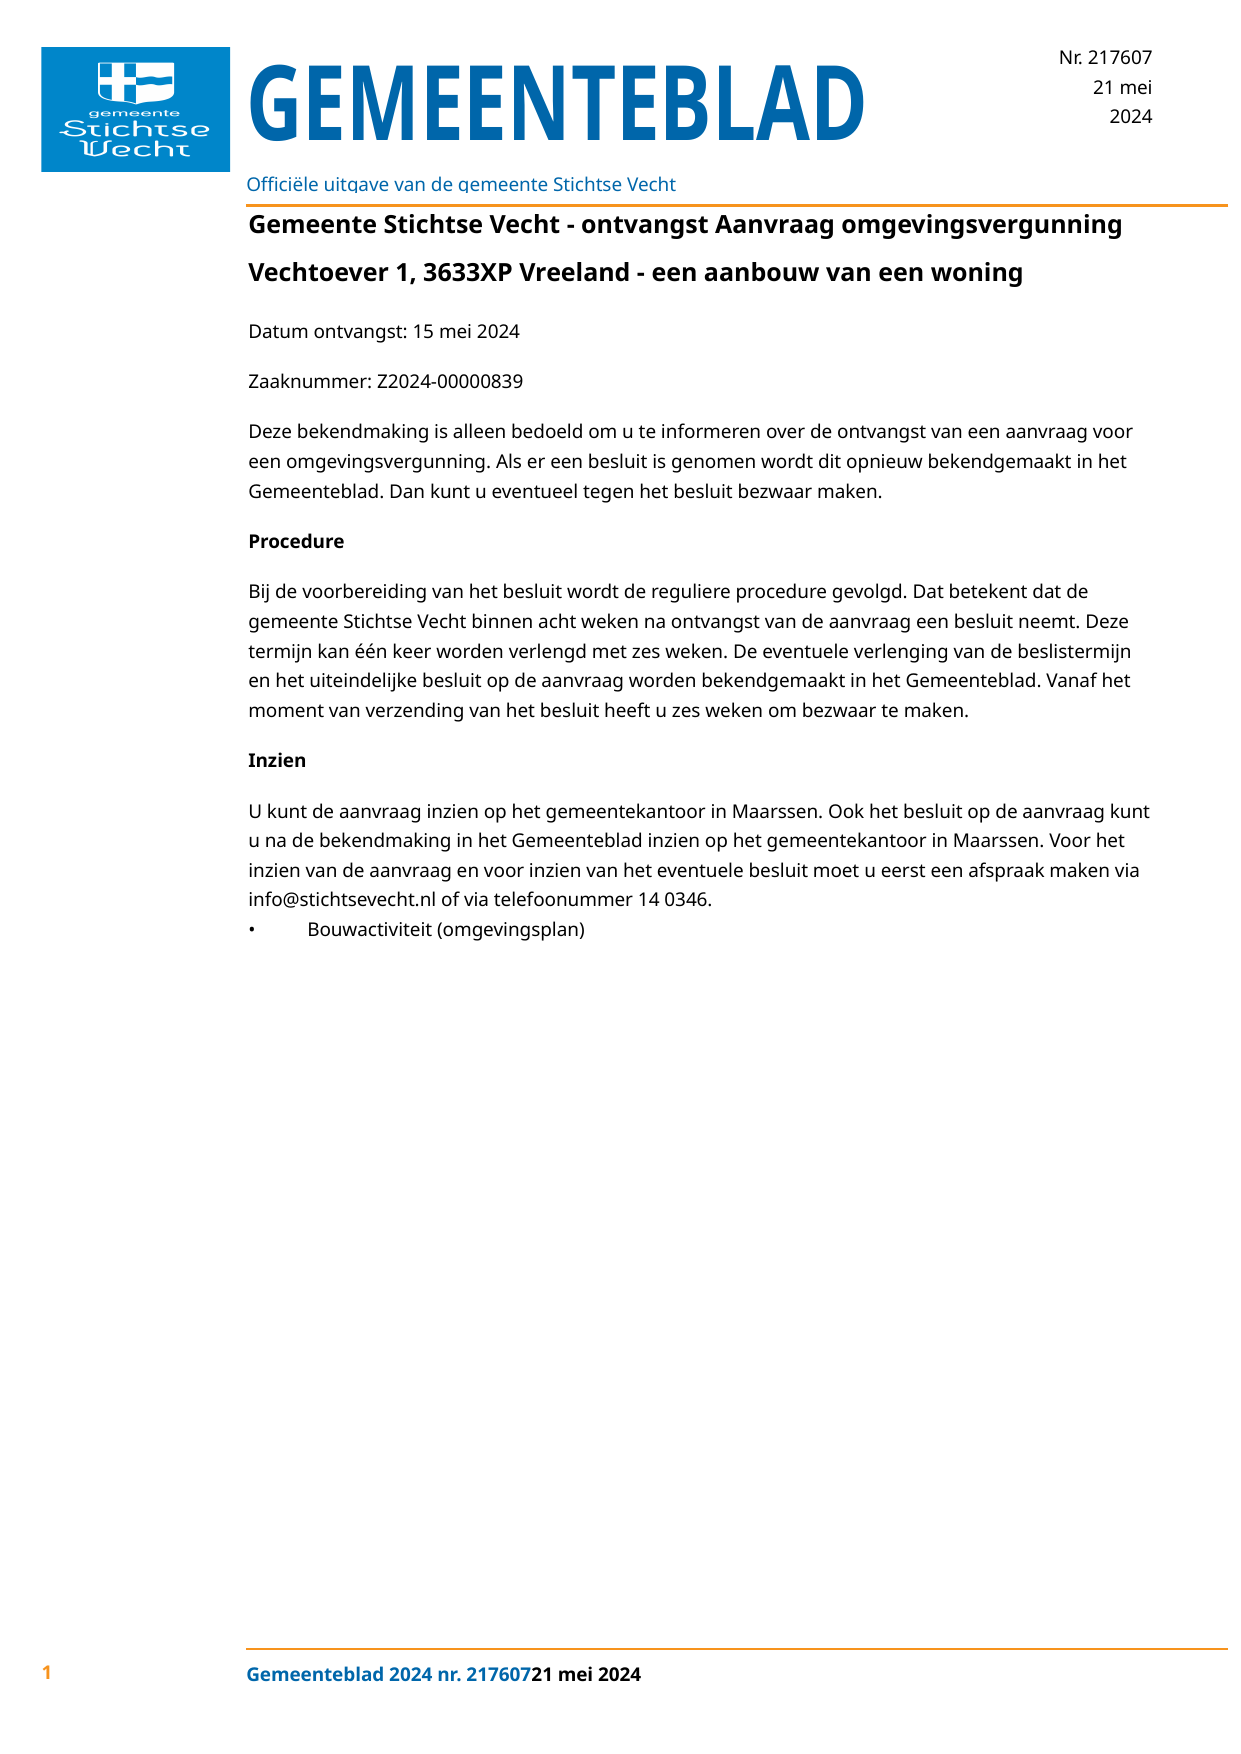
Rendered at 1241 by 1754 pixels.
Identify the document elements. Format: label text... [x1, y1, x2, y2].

text Deze bekendmaking is alleen bedoeld om u te informeren over de ontvangst van een aanvraag voor een omgevingsvergunning. Als er een besluit is genomen wordt dit opnieuw bekendgemaakt in het Gemeenteblad. Dan kunt u eventueel tegen het besluit bezwaar maken. [248, 419, 1152, 504]
text Gemeente Stichtse Vecht - ontvangst Aanvraag omgevingsvergunning Vechtoever 1, 3633XP Vreeland - een aanbouw van een woning [248, 207, 1152, 288]
text Bij de voorbereiding van het besluit wordt de reguliere procedure gevolgd. Dat betekent dat de gemeente Stichtse Vecht binnen acht weken na ontvangst van de aanvraag een besluit neemt. Deze termijn kan één keer worden verlengd met zes weken. De eventuele verlenging van de beslistermijn en het uiteindelijke besluit op de aanvraag worden bekendgemaakt in het Gemeenteblad. Vanaf het moment van verzending van het besluit heeft u zes weken om bezwaar te maken. [248, 579, 1152, 723]
text Inzien [248, 747, 1152, 773]
picture [99, 63, 135, 101]
text Procedure [248, 528, 1152, 554]
text Datum ontvangst: 15 mei 2024 [248, 318, 1152, 344]
text Zaaknummer: Z2024-00000839 [248, 368, 1152, 394]
picture [137, 63, 174, 103]
text U kunt de aanvraag inzien op het gemeentekantoor in Maarssen. Ook het besluit op de aanvraag kunt u na de bekendmaking in het Gemeenteblad inzien op het gemeentekantoor in Maarssen. Voor het inzien van de aanvraag en voor inzien van het eventuele besluit moet u eerst een afspraak maken via info@stichtsevecht.nl of via telefoonummer 14 0346. [248, 798, 1152, 912]
list Bouwactiviteit (omgevingsplan) [248, 916, 1152, 942]
